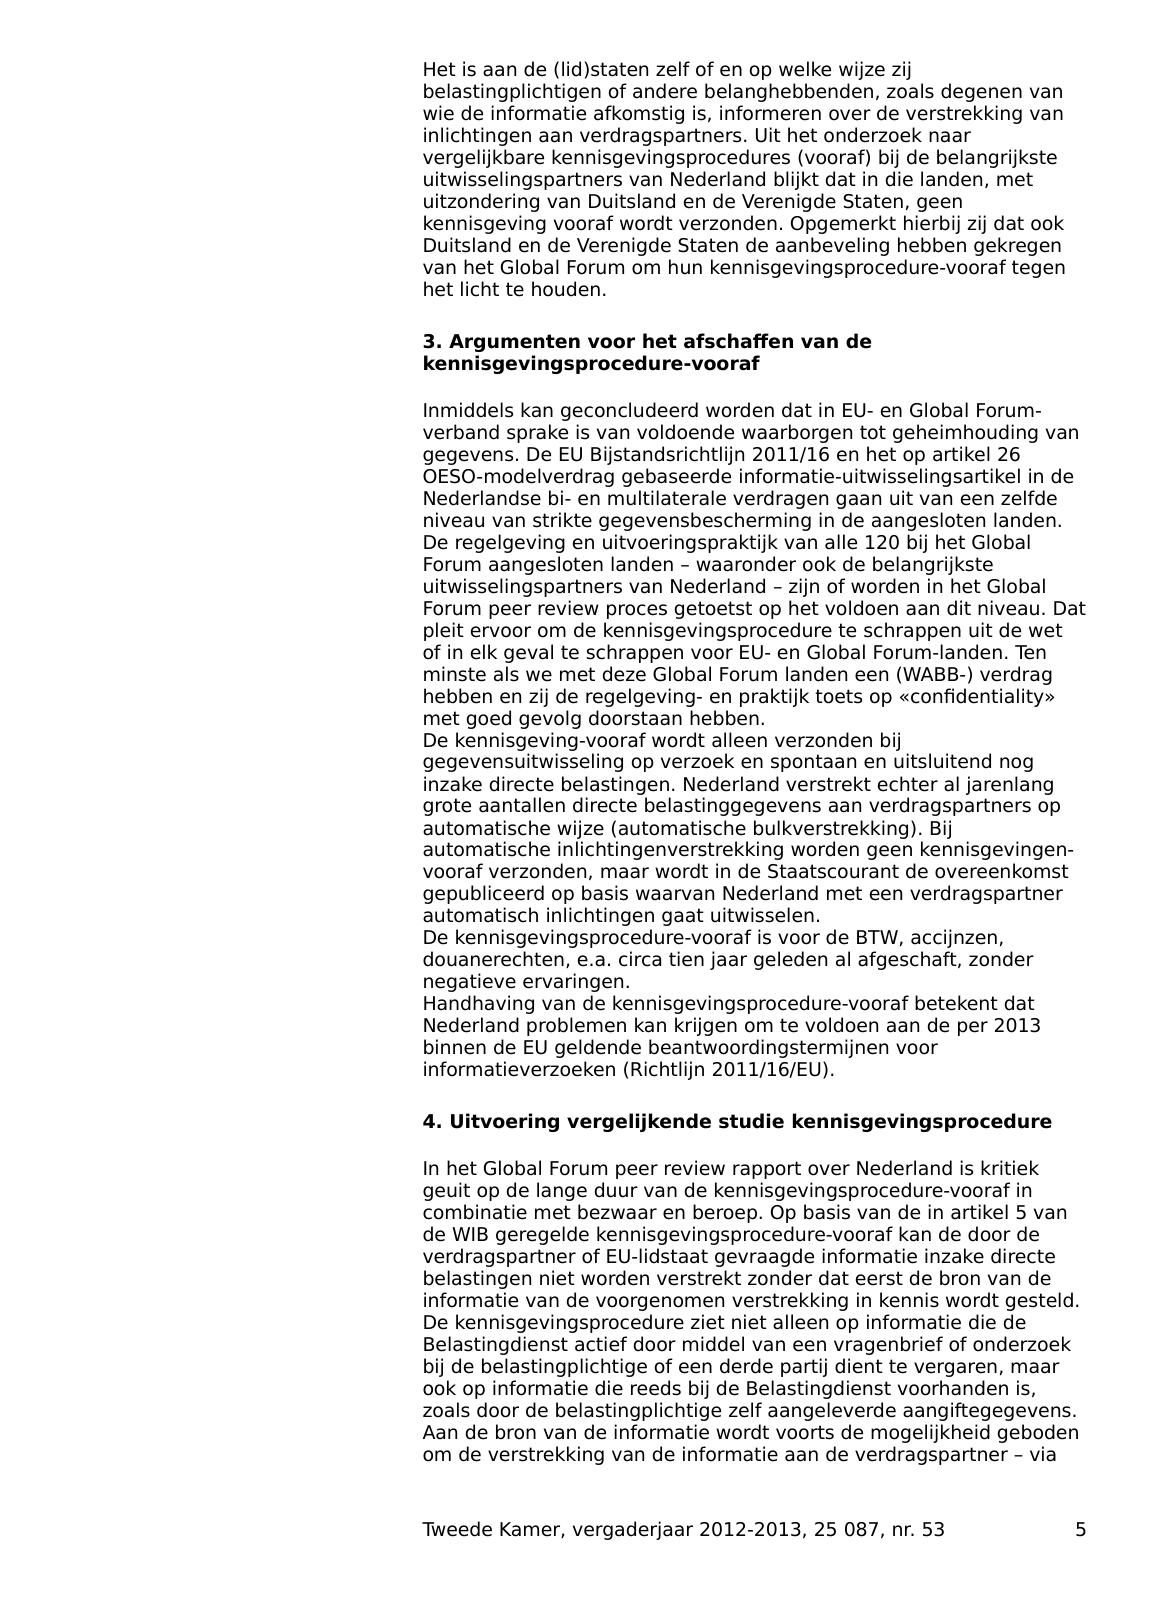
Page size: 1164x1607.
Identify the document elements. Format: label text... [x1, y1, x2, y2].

subtitle 4. Uitvoering vergelijkende studie kennisgevingsprocedure [422, 1111, 1087, 1133]
text De kennisgevingsprocedure-vooraf is voor de BTW, accijnzen, douanerechten, e.a. circa tien jaar geleden al afgeschaft, zonder negatieve ervaringen. [422, 927, 1087, 993]
text De kennisgeving-vooraf wordt alleen verzonden bij gegevensuitwisseling op verzoek en spontaan en uitsluitend nog inzake directe belastingen. Nederland verstrekt echter al jarenlang grote aantallen directe belastinggegevens aan verdragspartners op automatische wijze (automatische bulkverstrekking). Bij automatische inlichtingenverstrekking worden geen kennisgevingen-vooraf verzonden, maar wordt in de Staatscourant de overeenkomst gepubliceerd op basis waarvan Nederland met een verdragspartner automatisch inlichtingen gaat uitwisselen. [422, 729, 1087, 927]
text In het Global Forum peer review rapport over Nederland is kritiek geuit op de lange duur van de kennisgevingsprocedure-vooraf in combinatie met bezwaar en beroep. Op basis van de in artikel 5 van de WIB geregelde kennisgevingsprocedure-vooraf kan de door de verdragspartner of EU-lidstaat gevraagde informatie inzake directe belastingen niet worden verstrekt zonder dat eerst de bron van de informatie van de voorgenomen verstrekking in kennis wordt gesteld. De kennisgevingsprocedure ziet niet alleen op informatie die de Belastingdienst actief door middel van een vragenbrief of onderzoek bij de belastingplichtige of een derde partij dient te vergaren, maar ook op informatie die reeds bij de Belastingdienst voorhanden is, zoals door de belastingplichtige zelf aangeleverde aangiftegegevens. Aan de bron van de informatie wordt voorts de mogelijkheid geboden om de verstrekking van de informatie aan de verdragspartner – via [422, 1158, 1087, 1466]
text Inmiddels kan geconcludeerd worden dat in EU- en Global Forum-verband sprake is van voldoende waarborgen tot geheimhouding van gegevens. De EU Bijstandsrichtlijn 2011/16 en het op artikel 26 OESO-modelverdrag gebaseerde informatie-uitwisselingsartikel in de Nederlandse bi- en multilaterale verdragen gaan uit van een zelfde niveau van strikte gegevensbescherming in de aangesloten landen. De regelgeving en uitvoeringspraktijk van alle 120 bij het Global Forum aangesloten landen – waaronder ook de belangrijkste uitwisselingspartners van Nederland – zijn of worden in het Global Forum peer review proces getoetst op het voldoen aan dit niveau. Dat pleit ervoor om de kennisgevingsprocedure te schrappen uit de wet of in elk geval te schrappen voor EU- en Global Forum-landen. Ten minste als we met deze Global Forum landen een (WABB-) verdrag hebben en zij de regelgeving- en praktijk toets op «confidentiality» met goed gevolg doorstaan hebben. [422, 400, 1087, 729]
subtitle 3. Argumenten voor het afschaffen van de kennisgevingsprocedure-vooraf [422, 331, 1087, 375]
text Het is aan de (lid)staten zelf of en op welke wijze zij belastingplichtigen of andere belanghebbenden, zoals degenen van wie de informatie afkomstig is, informeren over de verstrekking van inlichtingen aan verdragspartners. Uit het onderzoek naar vergelijkbare kennisgevingsprocedures (vooraf) bij de belangrijkste uitwisselingspartners van Nederland blijkt dat in die landen, met uitzondering van Duitsland en de Verenigde Staten, geen kennisgeving vooraf wordt verzonden. Opgemerkt hierbij zij dat ook Duitsland en de Verenigde Staten de aanbeveling hebben gekregen van het Global Forum om hun kennisgevingsprocedure-vooraf tegen het licht te houden. [422, 59, 1087, 301]
text Handhaving van de kennisgevingsprocedure-vooraf betekent dat Nederland problemen kan krijgen om te voldoen aan de per 2013 binnen de EU geldende beantwoordingstermijnen voor informatieverzoeken (Richtlijn 2011/16/EU). [422, 993, 1087, 1081]
